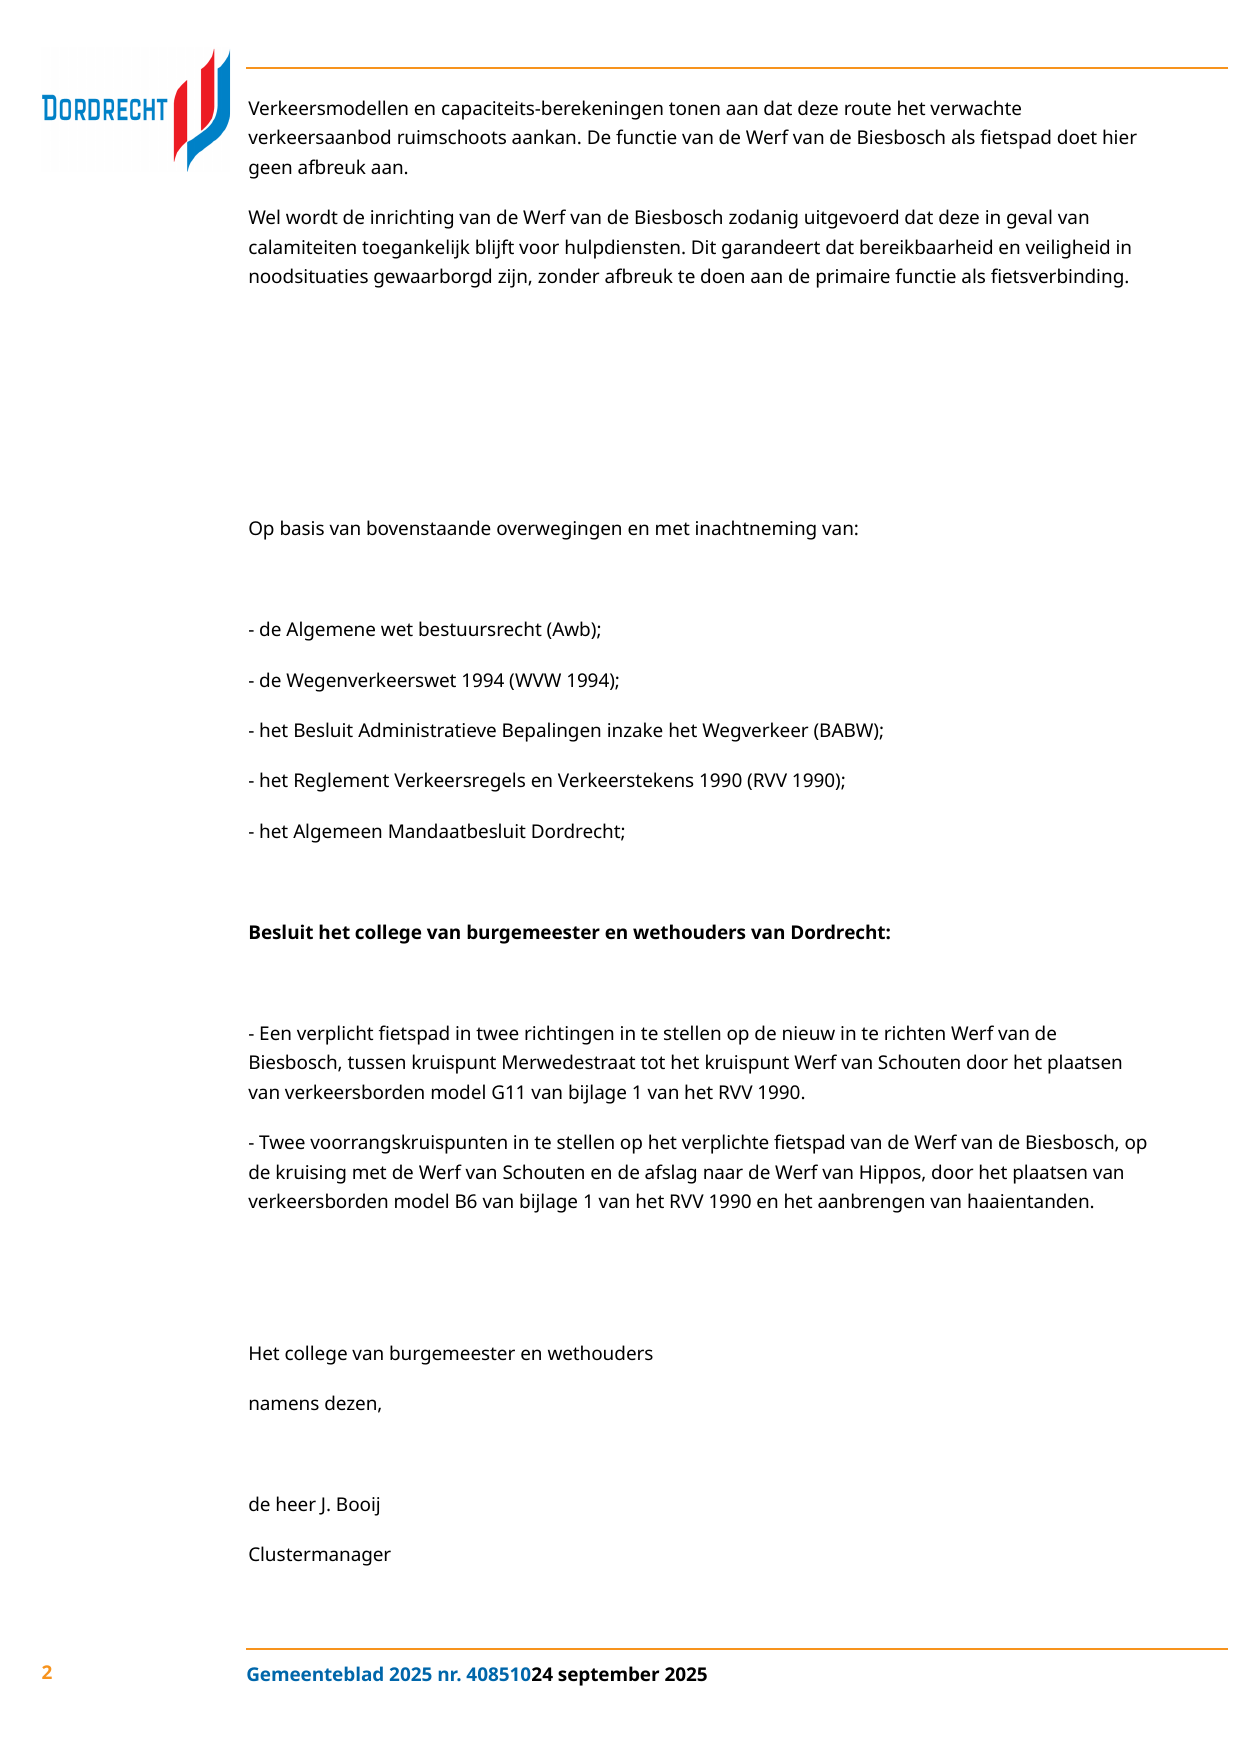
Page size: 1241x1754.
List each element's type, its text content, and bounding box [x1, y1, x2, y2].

text - het Reglement Verkeersregels en Verkeerstekens 1990 (RVV 1990); [248, 768, 1152, 793]
text Op basis van bovenstaande overwegingen en met inachtneming van: [248, 516, 1152, 541]
text Clustermanager [248, 1541, 1152, 1567]
text - Een verplicht fietspad in twee richtingen in te stellen op de nieuw in te richten Werf van de Biesbosch, tussen kruispunt Merwedestraat tot het kruispunt Werf van Schouten door het plaatsen van verkeersborden model G11 van bijlage 1 van het RVV 1990. [248, 1020, 1152, 1105]
text - Twee voorrangskruispunten in te stellen op het verplichte fietspad van de Werf van de Biesbosch, op de kruising met de Werf van Schouten en de afslag naar de Werf van Hippos, door het plaatsen van verkeersborden model B6 van bijlage 1 van het RVV 1990 en het aanbrengen van haaientanden. [248, 1129, 1152, 1214]
text Verkeersmodellen en capaciteits-berekeningen tonen aan dat deze route het verwachte verkeersaanbod ruimschoots aankan. De functie van de Werf van de Biesbosch als fietspad doet hier geen afbreuk aan. [248, 95, 1152, 180]
text de heer J. Booij [248, 1491, 1152, 1517]
text - de Wegenverkeerswet 1994 (WVW 1994); [248, 667, 1152, 693]
text - de Algemene wet bestuursrecht (Awb); [248, 616, 1152, 642]
text - het Besluit Administratieve Bepalingen inzake het Wegverkeer (BABW); [248, 717, 1152, 743]
picture [41, 47, 231, 172]
text Wel wordt de inrichting van de Werf van de Biesbosch zodanig uitgevoerd dat deze in geval van calamiteiten toegankelijk blijft voor hulpdiensten. Dit garandeert dat bereikbaarheid en veiligheid in noodsituaties gewaarborgd zijn, zonder afbreuk te doen aan de primaire functie als fietsverbinding. [248, 204, 1152, 289]
text Het college van burgemeester en wethouders [248, 1340, 1152, 1366]
text namens dezen, [248, 1390, 1152, 1416]
text Besluit het college van burgemeester en wethouders van Dordrecht: [248, 919, 1152, 945]
text - het Algemeen Mandaatbesluit Dordrecht; [248, 818, 1152, 844]
